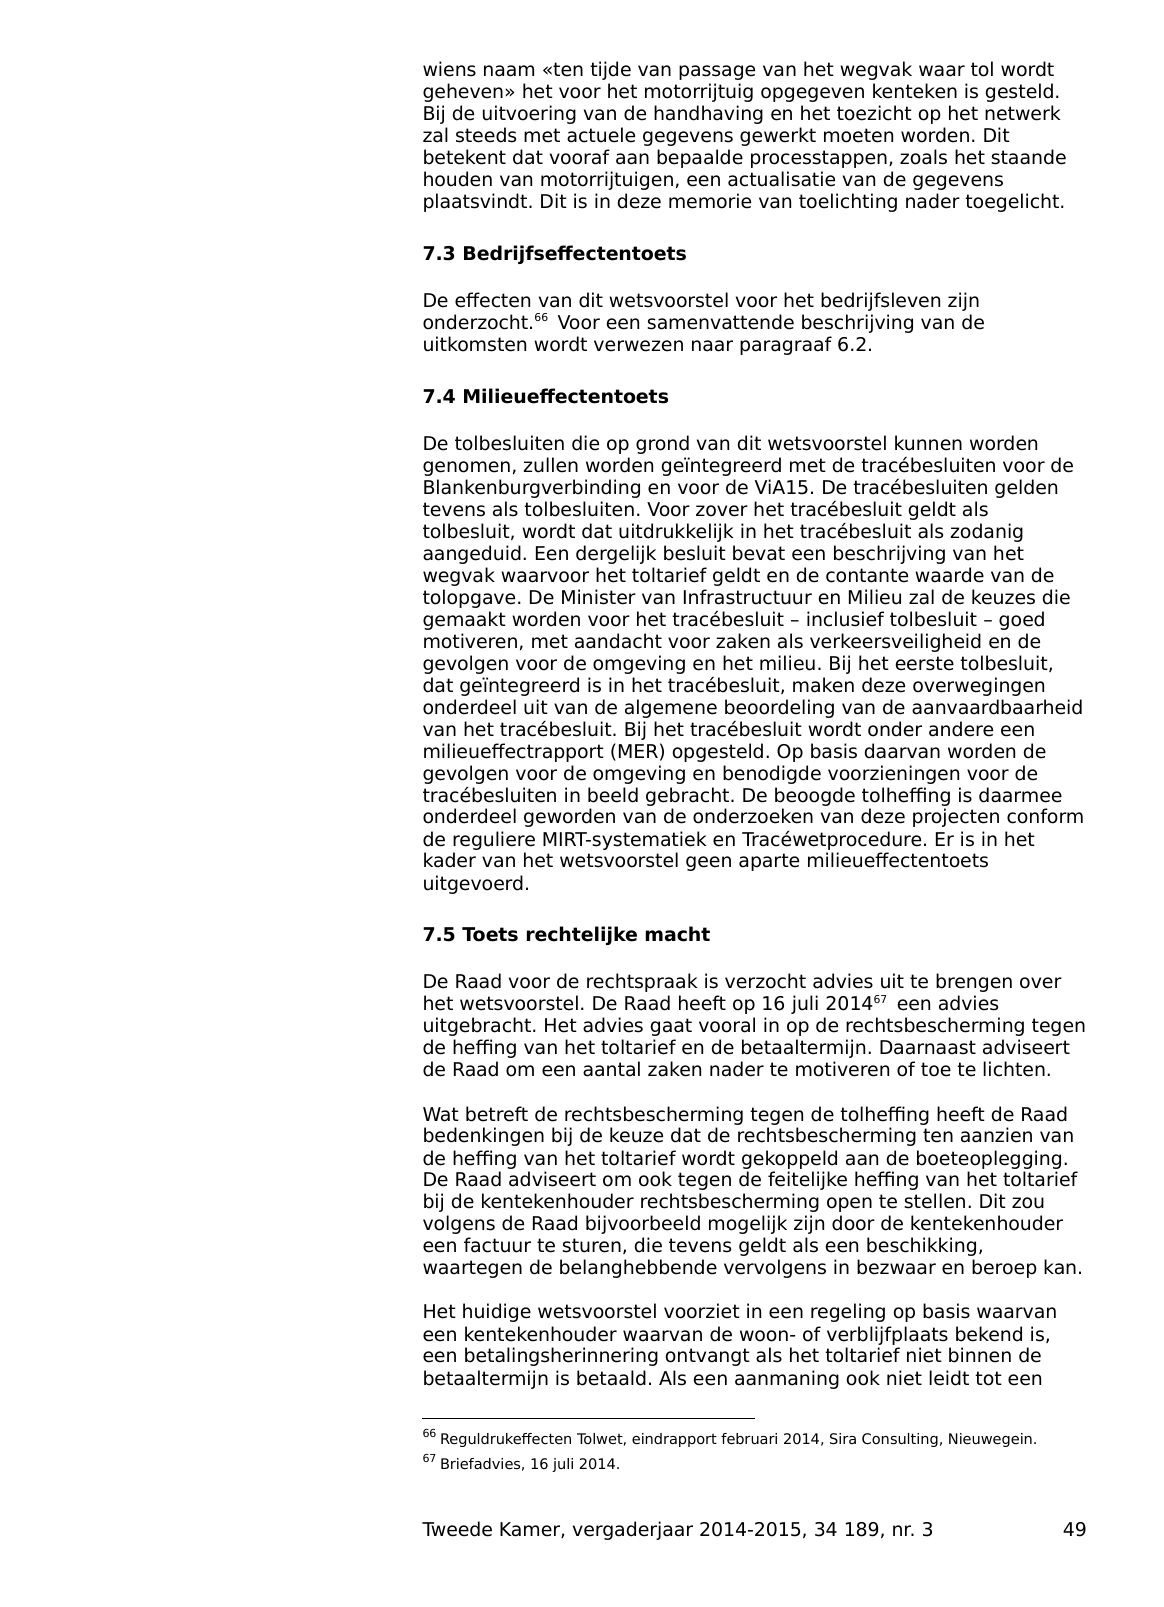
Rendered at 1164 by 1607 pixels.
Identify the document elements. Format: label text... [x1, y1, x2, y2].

text wiens naam «ten tijde van passage van het wegvak waar tol wordt geheven» het voor het motorrijtuig opgegeven kenteken is gesteld. Bij de uitvoering van de handhaving en het toezicht op het netwerk zal steeds met actuele gegevens gewerkt moeten worden. Dit betekent dat vooraf aan bepaalde processtappen, zoals het staande houden van motorrijtuigen, een actualisatie van de gegevens plaatsvindt. Dit is in deze memorie van toelichting nader toegelicht. [422, 59, 1087, 213]
text De Raad voor de rechtspraak is verzocht advies uit te brengen over het wetsvoorstel. De Raad heeft op 16 juli 2014 een advies uitgebracht. Het advies gaat vooral in op de rechtsbescherming tegen de heffing van het toltarief en de betaaltermijn. Daarnaast adviseert de Raad om een aantal zaken nader te motiveren of toe te lichten. [422, 971, 1087, 1081]
text Wat betreft de rechtsbescherming tegen de tolheffing heeft de Raad bedenkingen bij de keuze dat de rechtsbescherming ten aanzien van de heffing van het toltarief wordt gekoppeld aan de boeteoplegging. De Raad adviseert om ook tegen de feitelijke heffing van het toltarief bij de kentekenhouder rechtsbescherming open te stellen. Dit zou volgens de Raad bijvoorbeeld mogelijk zijn door de kentekenhouder een factuur te sturen, die tevens geldt als een beschikking, waartegen de belanghebbende vervolgens in bezwaar en beroep kan. [422, 1103, 1087, 1279]
text Reguldrukeffecten Tolwet, eindrapport februari 2014, Sira Consulting, Nieuwegein. [422, 1427, 1087, 1449]
text De effecten van dit wetsvoorstel voor het bedrijfsleven zijn onderzocht. Voor een samenvattende beschrijving van de uitkomsten wordt verwezen naar paragraaf 6.2. [422, 290, 1087, 356]
text De tolbesluiten die op grond van dit wetsvoorstel kunnen worden genomen, zullen worden geïntegreerd met de tracébesluiten voor de Blankenburgverbinding en voor de ViA15. De tracébesluiten gelden tevens als tolbesluiten. Voor zover het tracébesluit geldt als tolbesluit, wordt dat uitdrukkelijk in het tracébesluit als zodanig aangeduid. Een dergelijk besluit bevat een beschrijving van het wegvak waarvoor het toltarief geldt en de contante waarde van de tolopgave. De Minister van Infrastructuur en Milieu zal de keuzes die gemaakt worden voor het tracébesluit – inclusief tolbesluit – goed motiveren, met aandacht voor zaken als verkeersveiligheid en de gevolgen voor de omgeving en het milieu. Bij het eerste tolbesluit, dat geïntegreerd is in het tracébesluit, maken deze overwegingen onderdeel uit van de algemene beoordeling van de aanvaardbaarheid van het tracébesluit. Bij het tracébesluit wordt onder andere een milieueffectrapport (MER) opgesteld. Op basis daarvan worden de gevolgen voor de omgeving en benodigde voorzieningen voor de tracébesluiten in beeld gebracht. De beoogde tolheffing is daarmee onderdeel geworden van de onderzoeken van deze projecten conform de reguliere MIRT-systematiek en Tracéwetprocedure. Er is in het kader van het wetsvoorstel geen aparte milieueffectentoets uitgevoerd. [422, 433, 1087, 894]
subtitle 7.4 Milieueffectentoets [422, 386, 1087, 408]
subtitle 7.3 Bedrijfseffectentoets [422, 243, 1087, 265]
text Het huidige wetsvoorstel voorziet in een regeling op basis waarvan een kentekenhouder waarvan de woon- of verblijfplaats bekend is, een betalingsherinnering ontvangt als het toltarief niet binnen de betaaltermijn is betaald. Als een aanmaning ook niet leidt tot een [422, 1301, 1087, 1389]
text Briefadvies, 16 juli 2014. [422, 1452, 1087, 1474]
subtitle 7.5 Toets rechtelijke macht [422, 924, 1087, 946]
